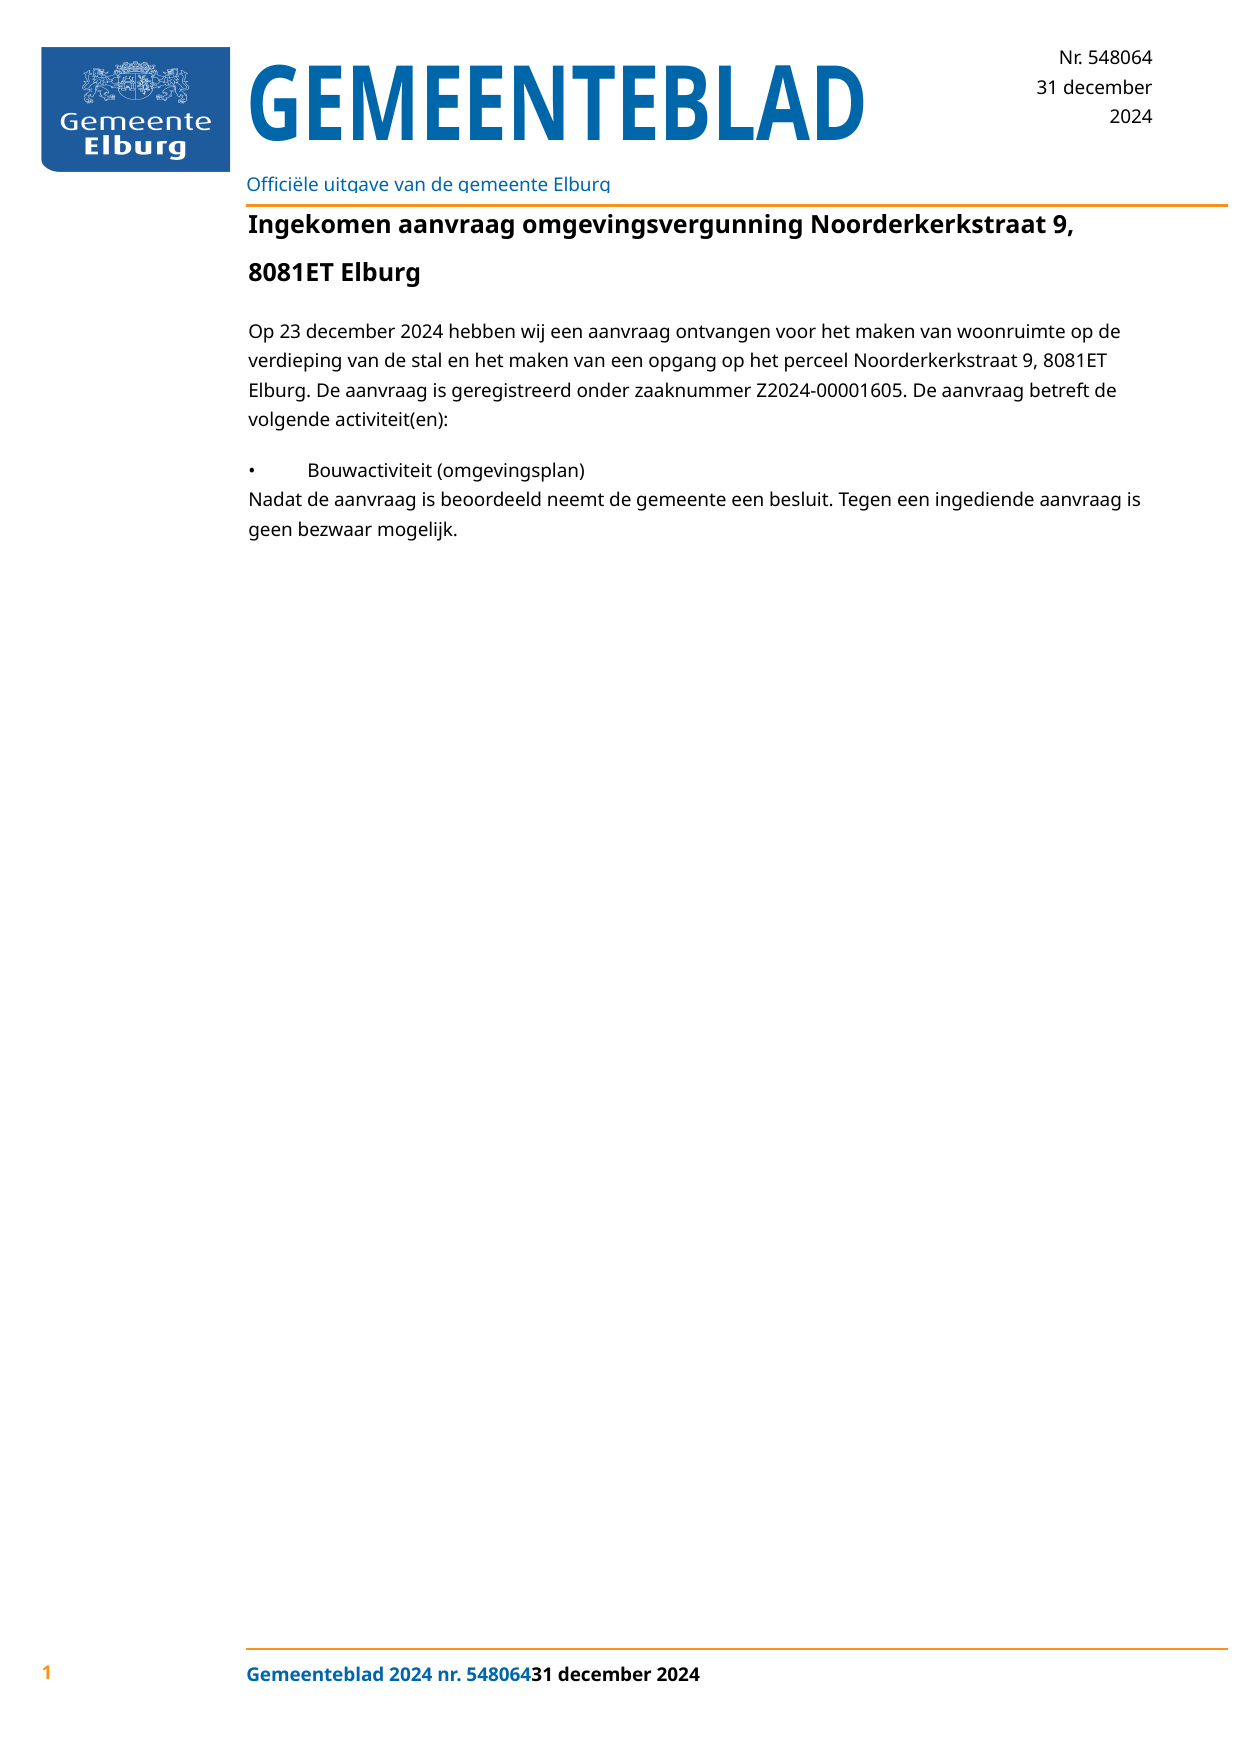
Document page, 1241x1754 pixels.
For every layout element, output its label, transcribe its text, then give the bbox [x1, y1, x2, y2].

list Bouwactiviteit (omgevingsplan) [248, 457, 1152, 483]
text Nadat de aanvraag is beoordeeld neemt de gemeente een besluit. Tegen een ingediende aanvraag is geen bezwaar mogelijk. [248, 487, 1152, 542]
text Ingekomen aanvraag omgevingsvergunning Noorderkerkstraat 9, 8081ET Elburg [248, 207, 1152, 288]
text Op 23 december 2024 hebben wij een aanvraag ontvangen voor het maken van woonruimte op de verdieping van de stal en het maken van een opgang op het perceel Noorderkerkstraat 9, 8081ET Elburg. De aanvraag is geregistreerd onder zaaknummer Z2024-00001605. De aanvraag betreft de volgende activiteit(en): [248, 318, 1152, 432]
picture [41, 47, 231, 172]
